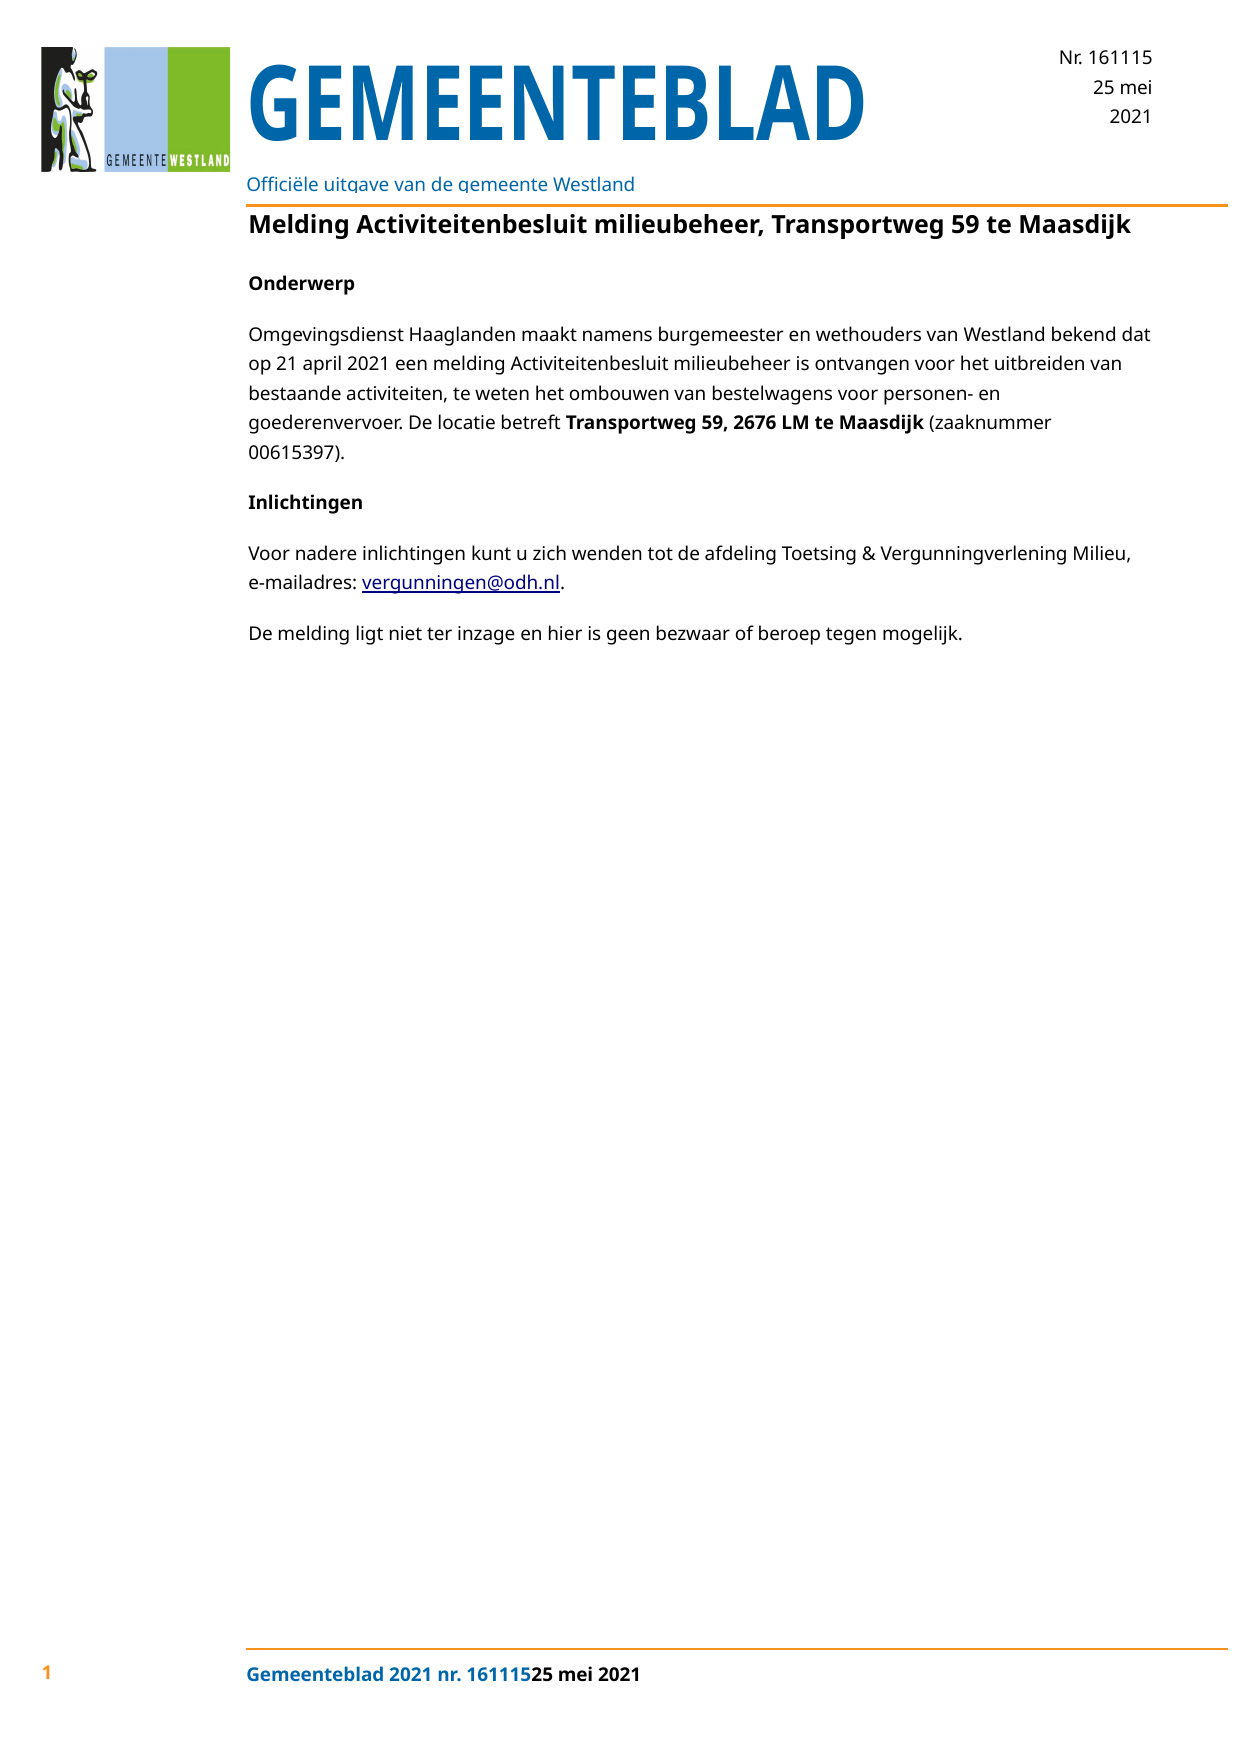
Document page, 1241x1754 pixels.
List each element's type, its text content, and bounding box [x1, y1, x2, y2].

text Melding Activiteitenbesluit milieubeheer, Transportweg 59 te Maasdijk [248, 207, 1152, 241]
text De melding ligt niet ter inzage en hier is geen bezwaar of beroep tegen mogelijk. [248, 620, 1152, 646]
picture [41, 47, 231, 172]
text Voor nadere inlichtingen kunt u zich wenden tot de afdeling Toetsing & Vergunningverlening Milieu, e-mailadres: vergunningen@odh.nl. [248, 540, 1152, 595]
text Inlichtingen [248, 489, 1152, 515]
text Omgevingsdienst Haaglanden maakt namens burgemeester en wethouders van Westland bekend dat op 21 april 2021 een melding Activiteitenbesluit milieubeheer is ontvangen voor het uitbreiden van bestaande activiteiten, te weten het ombouwen van bestelwagens voor personen- en goederenvervoer. De locatie betreft Transportweg 59, 2676 LM te Maasdijk (zaaknummer 00615397). [248, 321, 1152, 465]
text Onderwerp [248, 270, 1152, 296]
